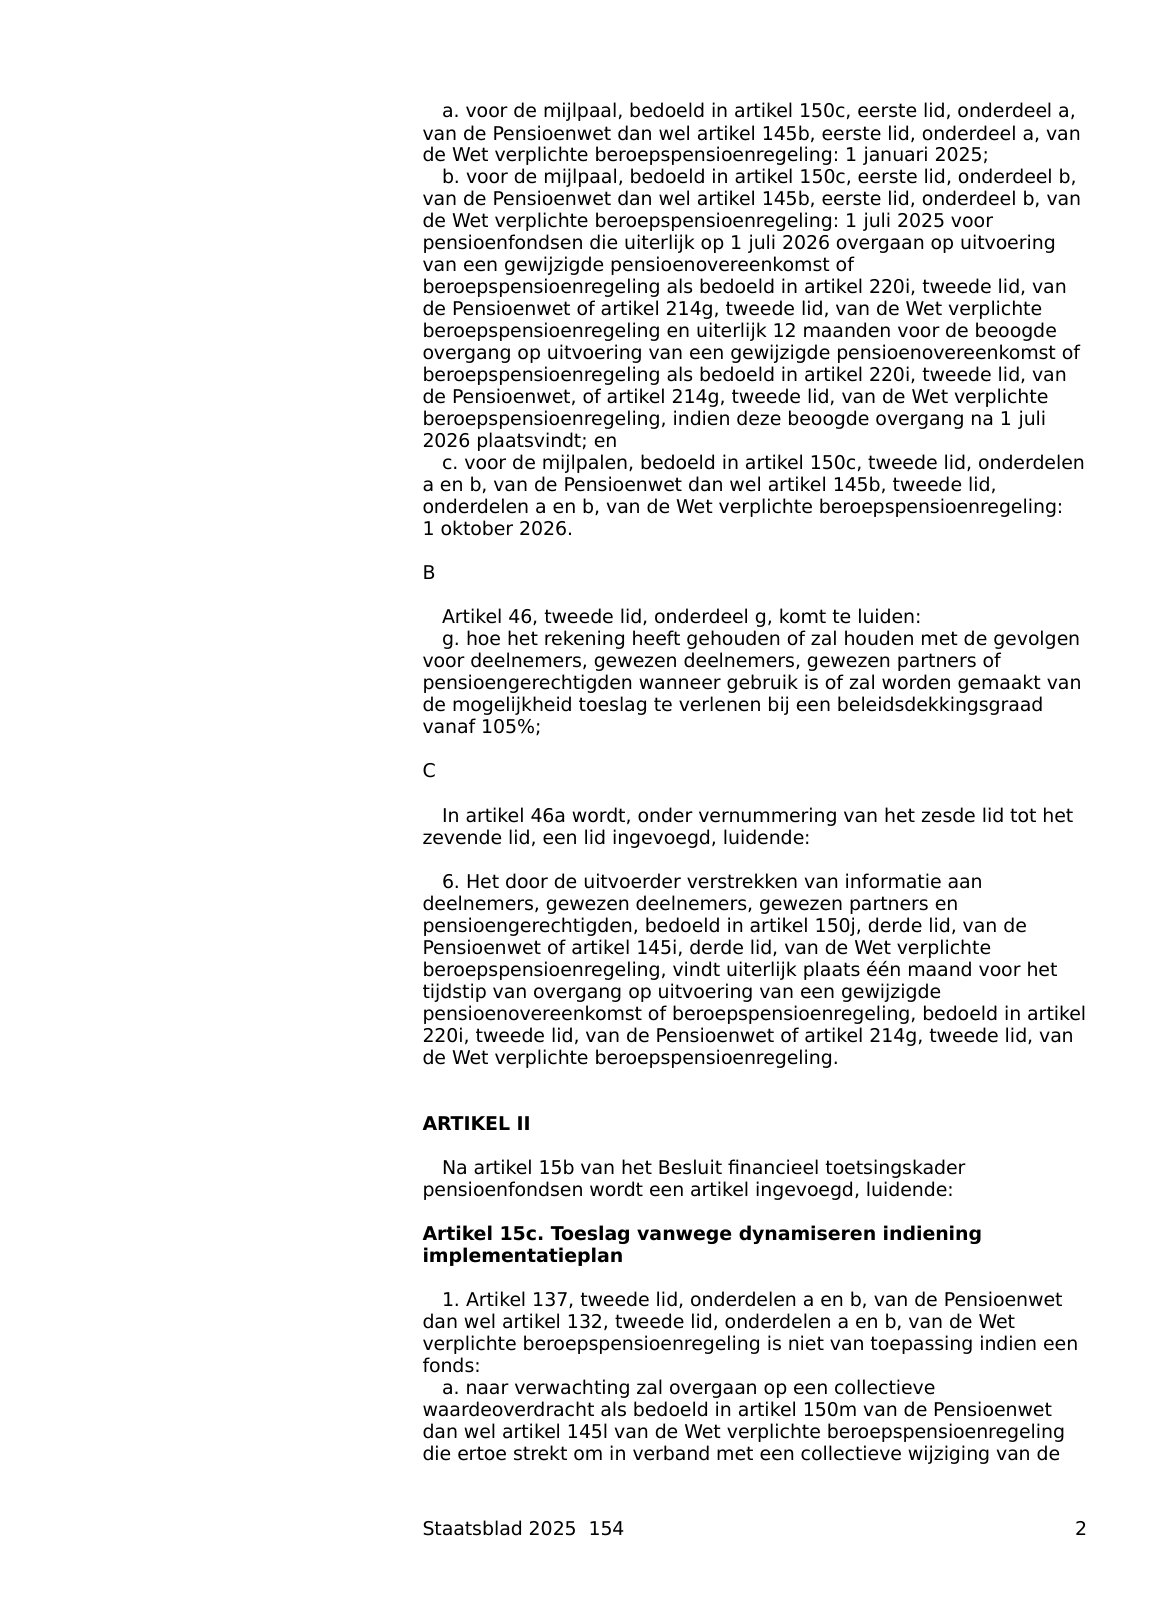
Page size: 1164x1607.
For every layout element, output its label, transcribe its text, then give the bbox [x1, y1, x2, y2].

text Artikel 46, tweede lid, onderdeel g, komt te luiden: [422, 606, 1087, 628]
text b. voor de mijlpaal, bedoeld in artikel 150c, eerste lid, onderdeel b, van de Pensioenwet dan wel artikel 145b, eerste lid, onderdeel b, van de Wet verplichte beroepspensioenregeling: 1 juli 2025 voor pensioenfondsen die uiterlijk op 1 juli 2026 overgaan op uitvoering van een gewijzigde pensioenovereenkomst of beroepspensioenregeling als bedoeld in artikel 220i, tweede lid, van de Pensioenwet of artikel 214g, tweede lid, van de Wet verplichte beroepspensioenregeling en uiterlijk 12 maanden voor de beoogde overgang op uitvoering van een gewijzigde pensioenovereenkomst of beroepspensioenregeling als bedoeld in artikel 220i, tweede lid, van de Pensioenwet, of artikel 214g, tweede lid, van de Wet verplichte beroepspensioenregeling, indien deze beoogde overgang na 1 juli 2026 plaatsvindt; en [422, 166, 1087, 452]
text B [422, 562, 1087, 584]
text c. voor de mijlpalen, bedoeld in artikel 150c, tweede lid, onderdelen a en b, van de Pensioenwet dan wel artikel 145b, tweede lid, onderdelen a en b, van de Wet verplichte beroepspensioenregeling: 1 oktober 2026. [422, 452, 1087, 540]
text a. naar verwachting zal overgaan op een collectieve waardeoverdracht als bedoeld in artikel 150m van de Pensioenwet dan wel artikel 145l van de Wet verplichte beroepspensioenregeling die ertoe strekt om in verband met een collectieve wijziging van de [422, 1377, 1087, 1465]
text g. hoe het rekening heeft gehouden of zal houden met de gevolgen voor deelnemers, gewezen deelnemers, gewezen partners of pensioengerechtigden wanneer gebruik is of zal worden gemaakt van de mogelijkheid toeslag te verlenen bij een beleidsdekkingsgraad vanaf 105%; [422, 628, 1087, 738]
text C [422, 760, 1087, 782]
text In artikel 46a wordt, onder vernummering van het zesde lid tot het zevende lid, een lid ingevoegd, luidende: [422, 804, 1087, 848]
text 6. Het door de uitvoerder verstrekken van informatie aan deelnemers, gewezen deelnemers, gewezen partners en pensioengerechtigden, bedoeld in artikel 150j, derde lid, van de Pensioenwet of artikel 145i, derde lid, van de Wet verplichte beroepspensioenregeling, vindt uiterlijk plaats één maand voor het tijdstip van overgang op uitvoering van een gewijzigde pensioenovereenkomst of beroepspensioenregeling, bedoeld in artikel 220i, tweede lid, van de Pensioenwet of artikel 214g, tweede lid, van de Wet verplichte beroepspensioenregeling. [422, 871, 1087, 1068]
subtitle Artikel 15c. Toeslag vanwege dynamiseren indiening implementatieplan [422, 1223, 1087, 1267]
text a. voor de mijlpaal, bedoeld in artikel 150c, eerste lid, onderdeel a, van de Pensioenwet dan wel artikel 145b, eerste lid, onderdeel a, van de Wet verplichte beroepspensioenregeling: 1 januari 2025; [422, 100, 1087, 166]
text 1. Artikel 137, tweede lid, onderdelen a en b, van de Pensioenwet dan wel artikel 132, tweede lid, onderdelen a en b, van de Wet verplichte beroepspensioenregeling is niet van toepassing indien een fonds: [422, 1289, 1087, 1377]
subtitle ARTIKEL II [422, 1113, 1087, 1135]
text Na artikel 15b van het Besluit financieel toetsingskader pensioenfondsen wordt een artikel ingevoegd, luidende: [422, 1157, 1087, 1201]
